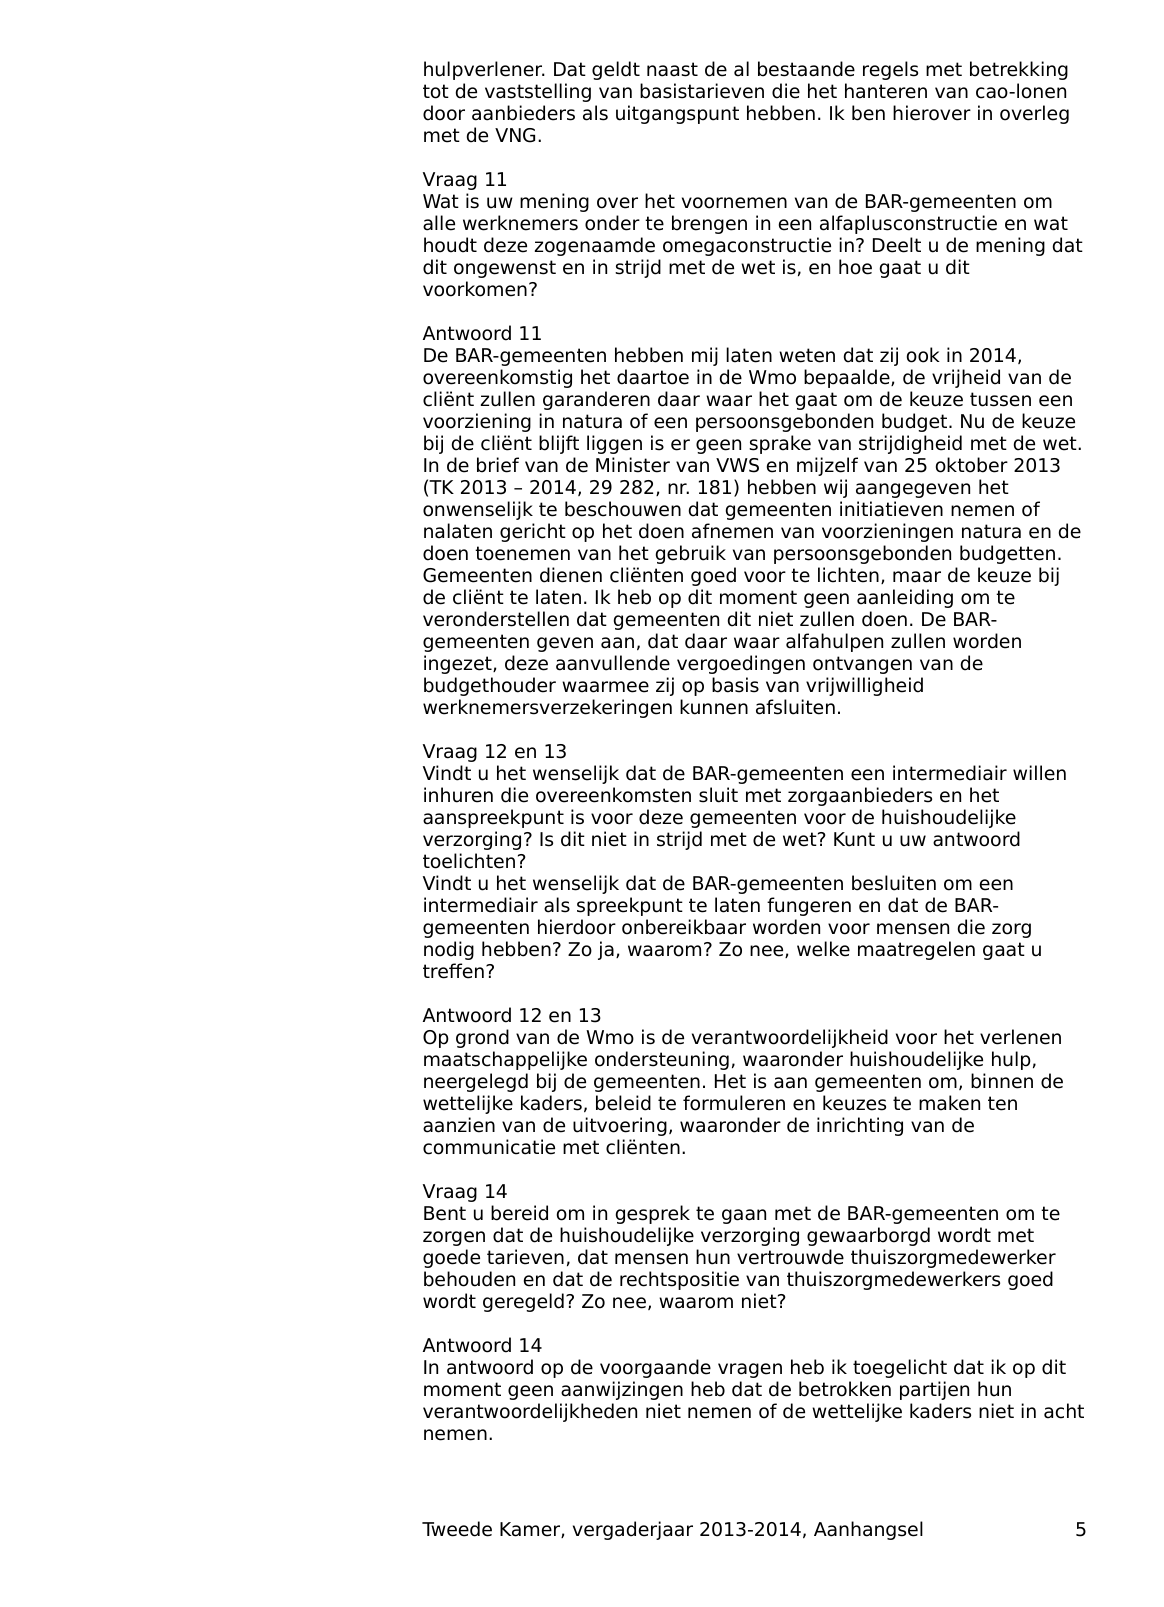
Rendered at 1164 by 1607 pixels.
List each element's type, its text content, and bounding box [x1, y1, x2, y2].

text De BAR-gemeenten hebben mij laten weten dat zij ook in 2014, overeenkomstig het daartoe in de Wmo bepaalde, de vrijheid van de cliënt zullen garanderen daar waar het gaat om de keuze tussen een voorziening in natura of een persoonsgebonden budget. Nu de keuze bij de cliënt blijft liggen is er geen sprake van strijdigheid met de wet. In de brief van de Minister van VWS en mijzelf van 25 oktober 2013 (TK 2013 – 2014, 29 282, nr. 181) hebben wij aangegeven het onwenselijk te beschouwen dat gemeenten initiatieven nemen of nalaten gericht op het doen afnemen van voorzieningen natura en de doen toenemen van het gebruik van persoonsgebonden budgetten. Gemeenten dienen cliënten goed voor te lichten, maar de keuze bij de cliënt te laten. Ik heb op dit moment geen aanleiding om te veronderstellen dat gemeenten dit niet zullen doen. De BAR-gemeenten geven aan, dat daar waar alfahulpen zullen worden ingezet, deze aanvullende vergoedingen ontvangen van de budgethouder waarmee zij op basis van vrijwilligheid werknemersverzekeringen kunnen afsluiten. [422, 345, 1087, 719]
text Bent u bereid om in gesprek te gaan met de BAR-gemeenten om te zorgen dat de huishoudelijke verzorging gewaarborgd wordt met goede tarieven, dat mensen hun vertrouwde thuiszorgmedewerker behouden en dat de rechtspositie van thuiszorgmedewerkers goed wordt geregeld? Zo nee, waarom niet? [422, 1203, 1087, 1313]
text Vraag 14 [422, 1181, 1087, 1203]
text Vraag 11 [422, 169, 1087, 191]
text Op grond van de Wmo is de verantwoordelijkheid voor het verlenen maatschappelijke ondersteuning, waaronder huishoudelijke hulp, neergelegd bij de gemeenten. Het is aan gemeenten om, binnen de wettelijke kaders, beleid te formuleren en keuzes te maken ten aanzien van de uitvoering, waaronder de inrichting van de communicatie met cliënten. [422, 1027, 1087, 1159]
text In antwoord op de voorgaande vragen heb ik toegelicht dat ik op dit moment geen aanwijzingen heb dat de betrokken partijen hun verantwoordelijkheden niet nemen of de wettelijke kaders niet in acht nemen. [422, 1357, 1087, 1445]
text Antwoord 11 [422, 323, 1087, 345]
text Antwoord 14 [422, 1335, 1087, 1357]
text Vindt u het wenselijk dat de BAR-gemeenten besluiten om een intermediair als spreekpunt te laten fungeren en dat de BAR-gemeenten hierdoor onbereikbaar worden voor mensen die zorg nodig hebben? Zo ja, waarom? Zo nee, welke maatregelen gaat u treffen? [422, 873, 1087, 983]
text hulpverlener. Dat geldt naast de al bestaande regels met betrekking tot de vaststelling van basistarieven die het hanteren van cao-lonen door aanbieders als uitgangspunt hebben. Ik ben hierover in overleg met de VNG. [422, 59, 1087, 147]
text Vraag 12 en 13 [422, 741, 1087, 763]
text Wat is uw mening over het voornemen van de BAR-gemeenten om alle werknemers onder te brengen in een alfaplusconstructie en wat houdt deze zogenaamde omegaconstructie in? Deelt u de mening dat dit ongewenst en in strijd met de wet is, en hoe gaat u dit voorkomen? [422, 191, 1087, 301]
text Vindt u het wenselijk dat de BAR-gemeenten een intermediair willen inhuren die overeenkomsten sluit met zorgaanbieders en het aanspreekpunt is voor deze gemeenten voor de huishoudelijke verzorging? Is dit niet in strijd met de wet? Kunt u uw antwoord toelichten? [422, 763, 1087, 873]
text Antwoord 12 en 13 [422, 1005, 1087, 1027]
